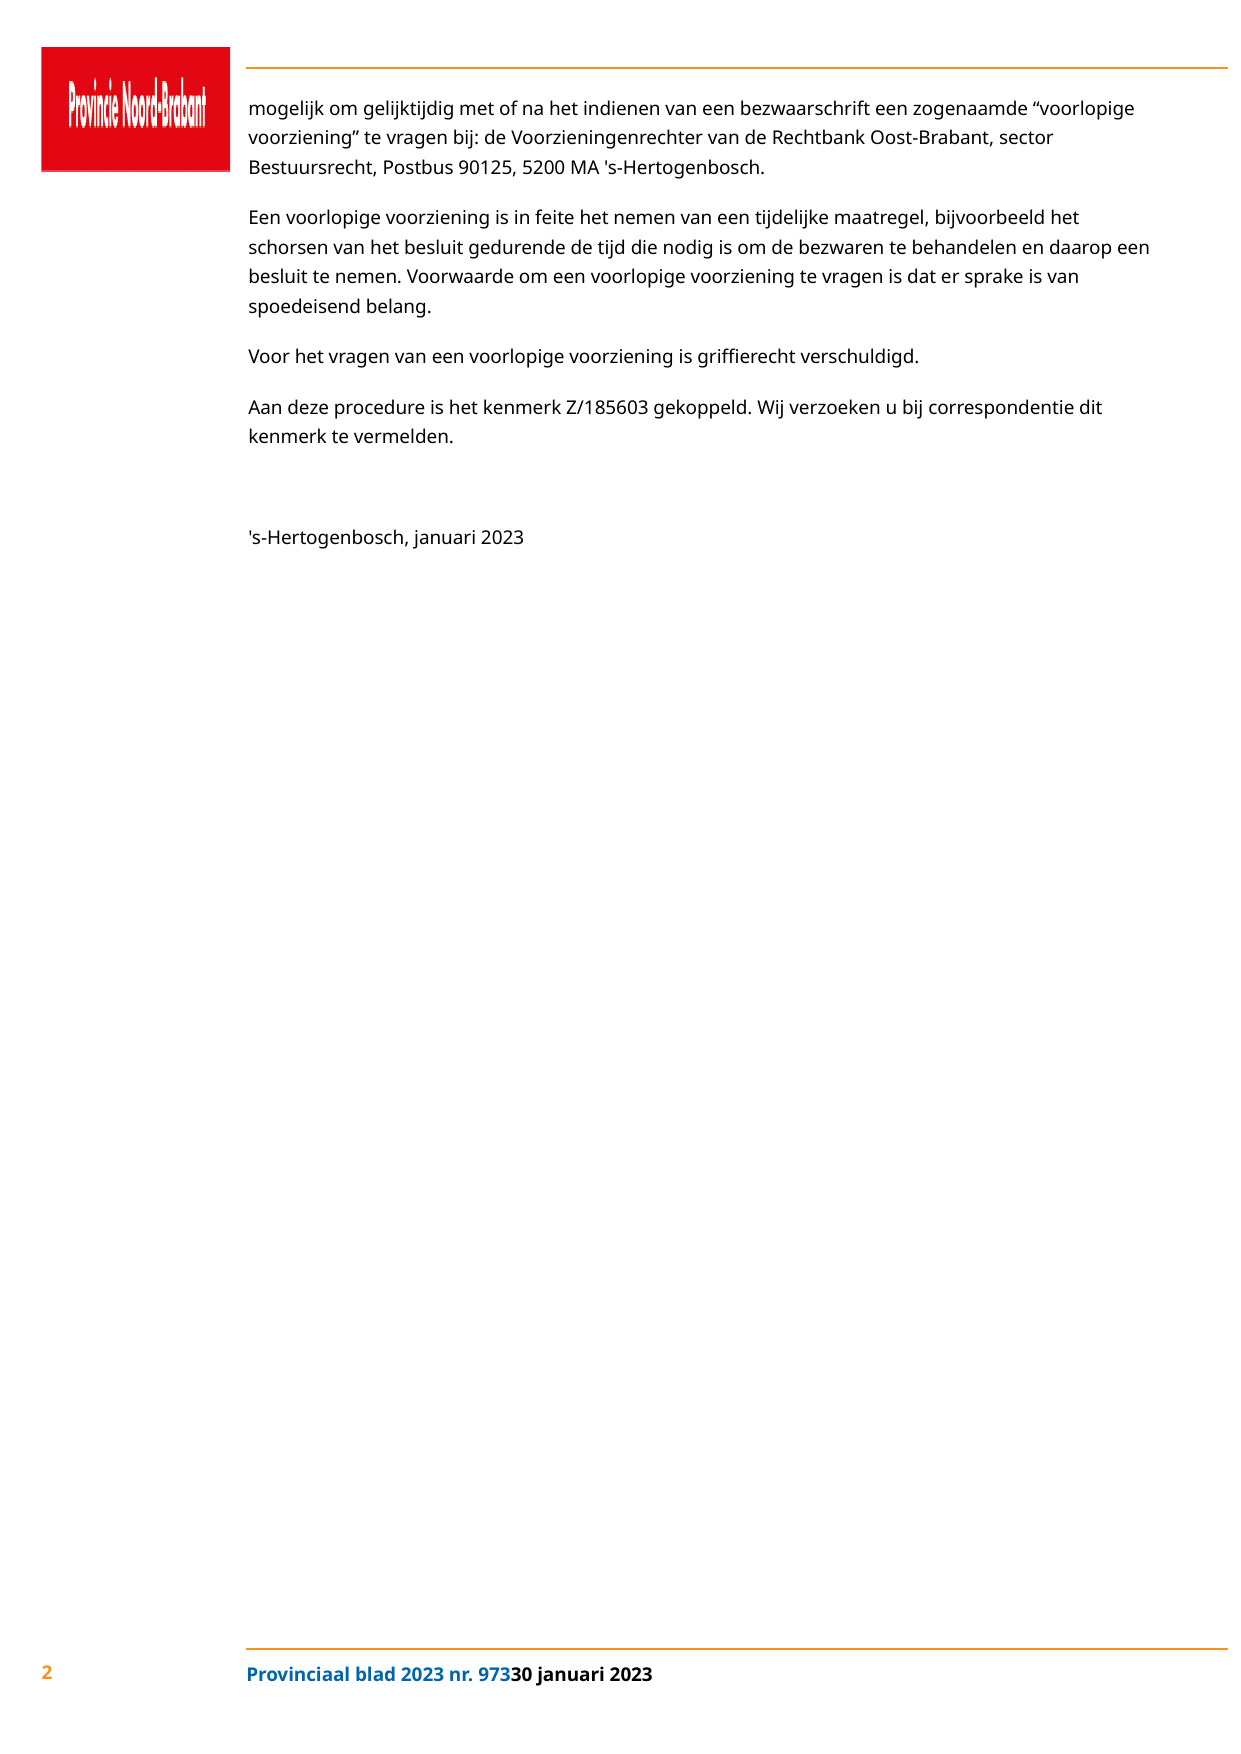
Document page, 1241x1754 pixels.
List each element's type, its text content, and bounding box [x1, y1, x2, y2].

text Een voorlopige voorziening is in feite het nemen van een tijdelijke maatregel, bijvoorbeeld het schorsen van het besluit gedurende de tijd die nodig is om de bezwaren te behandelen en daarop een besluit te nemen. Voorwaarde om een voorlopige voorziening te vragen is dat er sprake is van spoedeisend belang. [248, 204, 1152, 319]
text Voor het vragen van een voorlopige voorziening is griffierecht verschuldigd. [248, 343, 1152, 369]
text Aan deze procedure is het kenmerk Z/185603 gekoppeld. Wij verzoeken u bij correspondentie dit kenmerk te vermelden. [248, 394, 1152, 449]
text mogelijk om gelijktijdig met of na het indienen van een bezwaarschrift een zogenaamde “voorlopige voorziening” te vragen bij: de Voorzieningenrechter van de Rechtbank Oost-Brabant, sector Bestuursrecht, Postbus 90125, 5200 MA 's-Hertogenbosch. [248, 95, 1152, 180]
text 's-Hertogenbosch, januari 2023 [248, 524, 1152, 550]
picture [41, 47, 231, 172]
